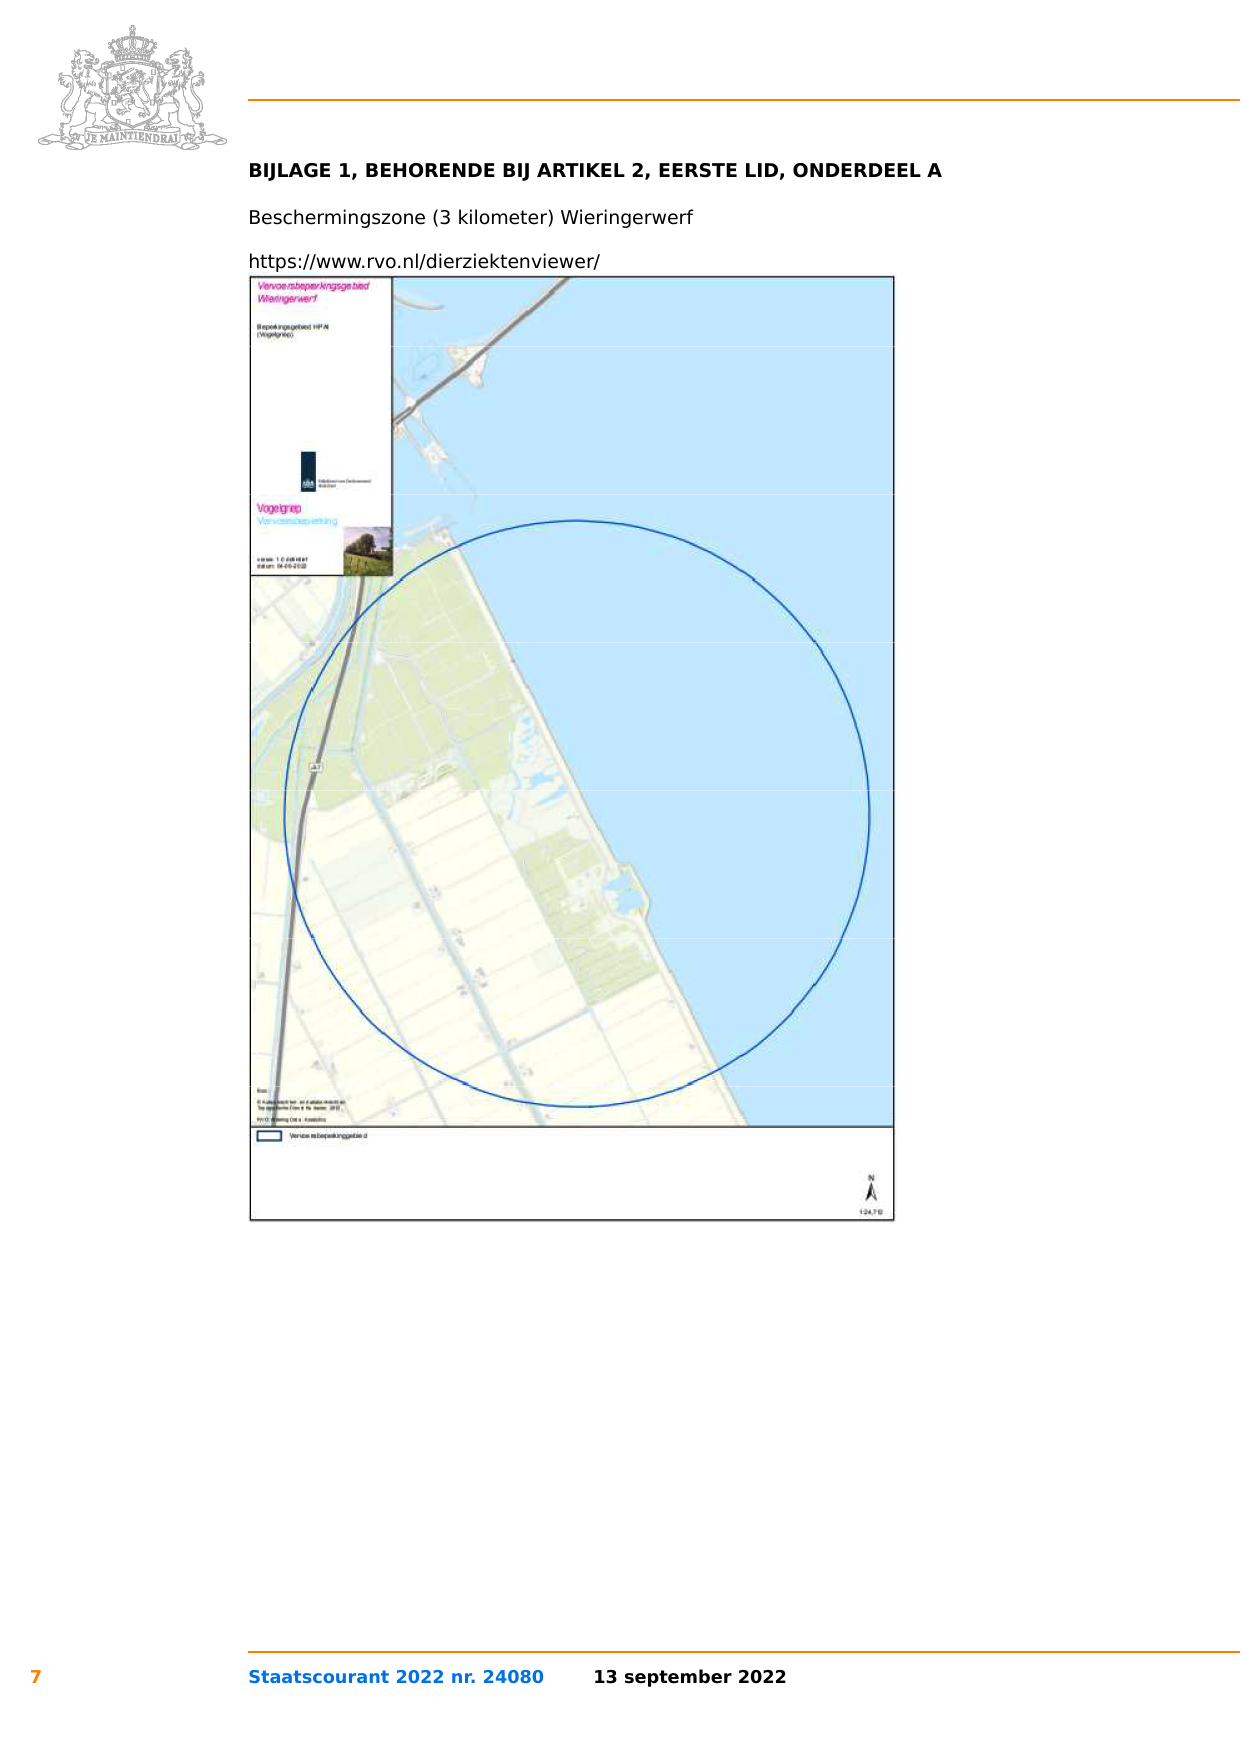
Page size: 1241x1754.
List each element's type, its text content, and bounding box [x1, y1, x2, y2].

text https://www.rvo.nl/dierziektenviewer/ [248, 251, 1163, 1223]
subtitle BIJLAGE 1, BEHORENDE BIJ ARTIKEL 2, EERSTE LID, ONDERDEEL A [248, 160, 1163, 182]
picture [248, 272, 898, 1224]
text Beschermingszone (3 kilometer) Wieringerwerf [248, 207, 1163, 229]
picture [38, 25, 227, 150]
